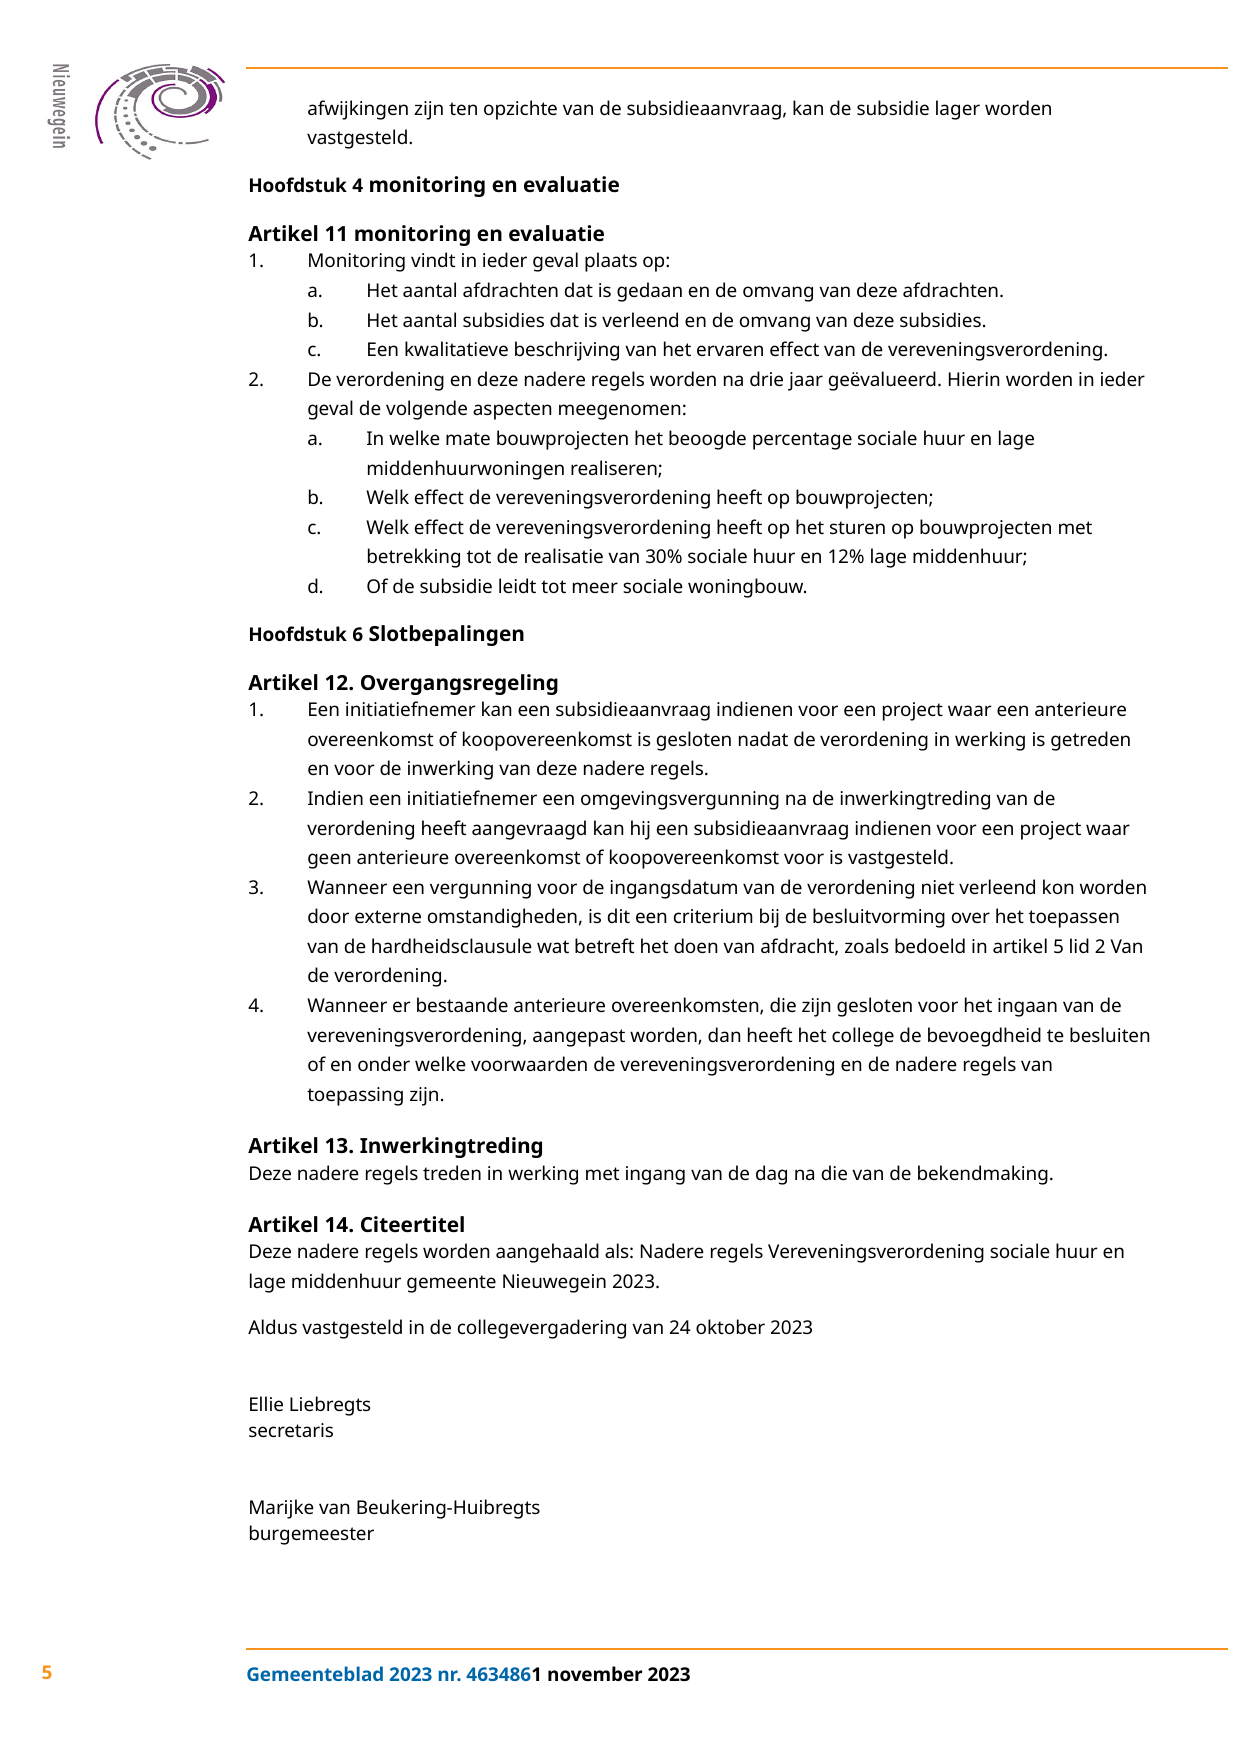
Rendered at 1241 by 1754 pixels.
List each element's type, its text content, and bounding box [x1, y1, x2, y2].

text Ellie Liebregts [248, 1391, 1152, 1417]
list De verordening en deze nadere regels worden na drie jaar geëvalueerd. Hierin worden in ieder geval de volgende aspecten meegenomen: [248, 366, 1152, 421]
text Artikel 12. Overgangsregeling [248, 668, 1152, 696]
text Hoofdstuk 4 monitoring en evaluatie [248, 170, 1152, 198]
text Artikel 13. Inwerkingtreding [248, 1131, 1152, 1160]
text Artikel 14. Citeertitel [248, 1210, 1152, 1239]
list Een kwalitatieve beschrijving van het ervaren effect van de vereveningsverordening. [307, 336, 1152, 362]
list Of de subsidie leidt tot meer sociale woningbouw. [307, 573, 1152, 599]
list In welke mate bouwprojecten het beoogde percentage sociale huur en lage middenhuurwoningen realiseren; [307, 425, 1152, 481]
text Aldus vastgesteld in de collegevergadering van 24 oktober 2023 [248, 1314, 1152, 1340]
list Welk effect de vereveningsverordening heeft op het sturen op bouwprojecten met betrekking tot de realisatie van 30% sociale huur en 12% lage middenhuur; [307, 514, 1152, 569]
list Monitoring vindt in ieder geval plaats op: [248, 248, 1152, 273]
list Indien een initiatiefnemer een omgevingsvergunning na de inwerkingtreding van de verordening heeft aangevraagd kan hij een subsidieaanvraag indienen voor een project waar geen anterieure overeenkomst of koopovereenkomst voor is vastgesteld. [248, 785, 1152, 870]
list afwijkingen zijn ten opzichte van de subsidieaanvraag, kan de subsidie lager worden vastgesteld. [248, 95, 1152, 150]
text Marijke van Beukering-Huibregts [248, 1494, 1152, 1520]
text Artikel 11 monitoring en evaluatie [248, 219, 1152, 248]
picture [41, 47, 231, 172]
list Het aantal subsidies dat is verleend en de omvang van deze subsidies. [307, 307, 1152, 333]
text secretaris [248, 1417, 1152, 1443]
list Welk effect de vereveningsverordening heeft op bouwprojecten; [307, 484, 1152, 510]
list Het aantal afdrachten dat is gedaan en de omvang van deze afdrachten. [307, 277, 1152, 303]
list Wanneer er bestaande anterieure overeenkomsten, die zijn gesloten voor het ingaan van de vereveningsverordening, aangepast worden, dan heeft het college de bevoegdheid te besluiten of en onder welke voorwaarden de vereveningsverordening en de nadere regels van toepassing zijn. [248, 992, 1152, 1107]
text burgemeester [248, 1520, 1152, 1546]
text Deze nadere regels worden aangehaald als: Nadere regels Vereveningsverordening sociale huur en lage middenhuur gemeente Nieuwegein 2023. [248, 1239, 1152, 1294]
text Deze nadere regels treden in werking met ingang van de dag na die van de bekendmaking. [248, 1160, 1152, 1186]
list Wanneer een vergunning voor de ingangsdatum van de verordening niet verleend kon worden door externe omstandigheden, is dit een criterium bij de besluitvorming over het toepassen van de hardheidsclausule wat betreft het doen van afdracht, zoals bedoeld in artikel 5 lid 2 Van de verordening. [248, 874, 1152, 988]
text Hoofdstuk 6 Slotbepalingen [248, 619, 1152, 647]
list Een initiatiefnemer kan een subsidieaanvraag indienen voor een project waar een anterieure overeenkomst of koopovereenkomst is gesloten nadat de verordening in werking is getreden en voor de inwerking van deze nadere regels. [248, 696, 1152, 781]
